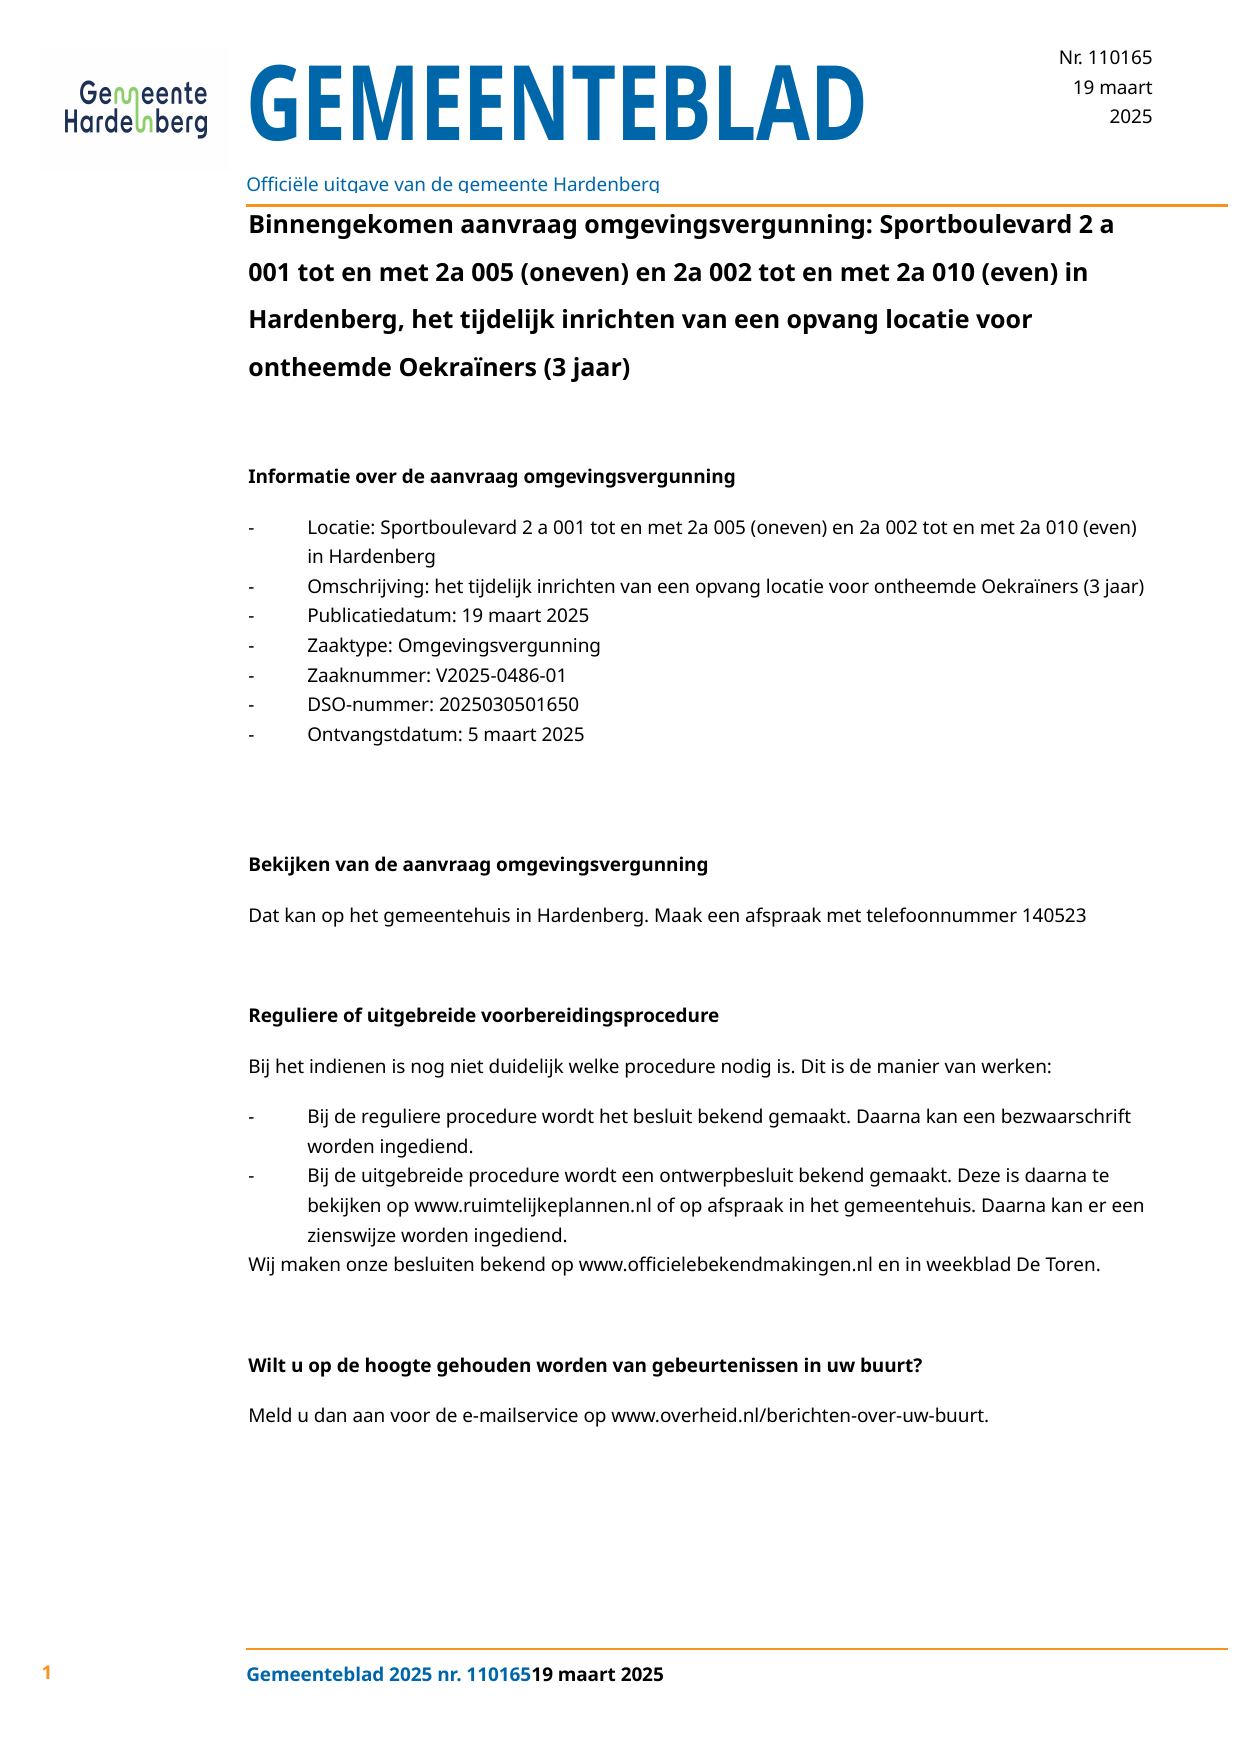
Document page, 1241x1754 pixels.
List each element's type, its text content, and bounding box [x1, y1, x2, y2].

text Wilt u op de hoogte gehouden worden van gebeurtenissen in uw buurt? [248, 1352, 1152, 1378]
list Publicatiedatum: 19 maart 2025 [248, 603, 1152, 628]
list Zaaknummer: V2025-0486-01 [248, 662, 1152, 688]
text Bekijken van de aanvraag omgevingsvergunning [248, 851, 1152, 877]
text Dat kan op het gemeentehuis in Hardenberg. Maak een afspraak met telefoonnummer 140523 [248, 902, 1152, 928]
text Wij maken onze besluiten bekend op www.officielebekendmakingen.nl en in weekblad De Toren. [248, 1251, 1152, 1277]
text Binnengekomen aanvraag omgevingsvergunning: Sportboulevard 2 a 001 tot en met 2a 005 (oneven) en 2a 002 tot en met 2a 010 (even) in Hardenberg, het tijdelijk inrichten van een opvang locatie voor ontheemde Oekraïners (3 jaar) [248, 207, 1152, 384]
list Bij de uitgebreide procedure wordt een ontwerpbesluit bekend gemaakt. Deze is daarna te bekijken op www.ruimtelijkeplannen.nl of op afspraak in het gemeentehuis. Daarna kan er een zienswijze worden ingediend. [248, 1163, 1152, 1248]
text Bij het indienen is nog niet duidelijk welke procedure nodig is. Dit is de manier van werken: [248, 1053, 1152, 1079]
text Reguliere of uitgebreide voorbereidingsprocedure [248, 1003, 1152, 1028]
list DSO-nummer: 2025030501650 [248, 691, 1152, 717]
picture [41, 47, 231, 172]
list Bij de reguliere procedure wordt het besluit bekend gemaakt. Daarna kan een bezwaarschrift worden ingediend. [248, 1103, 1152, 1159]
list Locatie: Sportboulevard 2 a 001 tot en met 2a 005 (oneven) en 2a 002 tot en met 2a 010 (even) in Hardenberg [248, 514, 1152, 569]
text Informatie over de aanvraag omgevingsvergunning [248, 463, 1152, 489]
list Zaaktype: Omgevingsvergunning [248, 632, 1152, 658]
text Meld u dan aan voor de e-mailservice op www.overheid.nl/berichten-over-uw-buurt. [248, 1403, 1152, 1428]
list Ontvangstdatum: 5 maart 2025 [248, 721, 1152, 747]
list Omschrijving: het tijdelijk inrichten van een opvang locatie voor ontheemde Oekraïners (3 jaar) [248, 573, 1152, 599]
